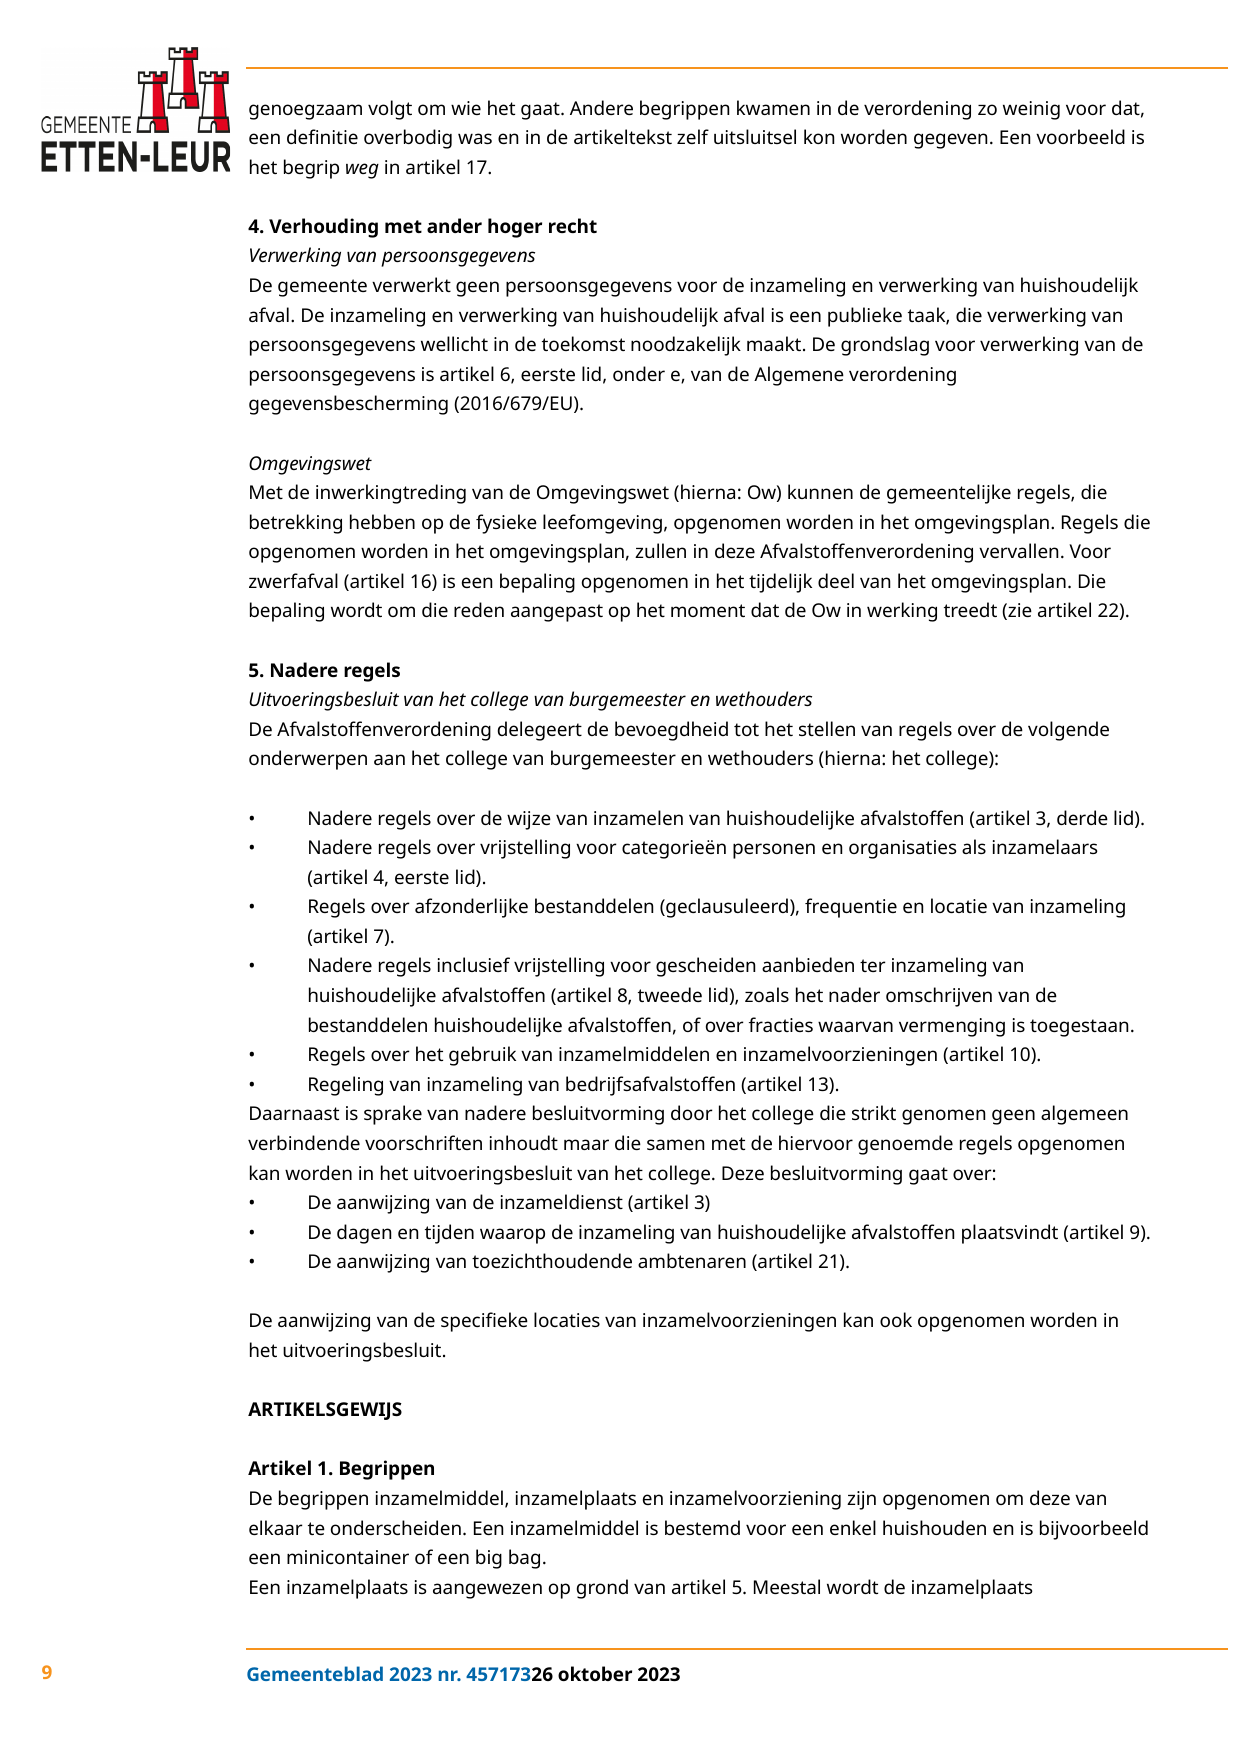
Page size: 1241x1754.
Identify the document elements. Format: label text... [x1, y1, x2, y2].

text Daarnaast is sprake van nadere besluitvorming door het college die strikt genomen geen algemeen verbindende voorschriften inhoudt maar die samen met de hiervoor genoemde regels opgenomen kan worden in het uitvoeringsbesluit van het college. Deze besluitvorming gaat over: [248, 1101, 1152, 1186]
list Nadere regels over de wijze van inzamelen van huishoudelijke afvalstoffen (artikel 3, derde lid). [248, 805, 1152, 831]
text 5. Nadere regels [248, 657, 1152, 683]
list Regels over het gebruik van inzamelmiddelen en inzamelvoorzieningen (artikel 10). [248, 1041, 1152, 1067]
text Uitvoeringsbesluit van het college van burgemeester en wethouders [248, 686, 1152, 712]
text ARTIKELSGEWIJS [248, 1396, 1152, 1422]
list Nadere regels inclusief vrijstelling voor gescheiden aanbieden ter inzameling van huishoudelijke afvalstoffen (artikel 8, tweede lid), zoals het nader omschrijven van de bestanddelen huishoudelijke afvalstoffen, of over fracties waarvan vermenging is toegestaan. [248, 953, 1152, 1038]
list De aanwijzing van toezichthoudende ambtenaren (artikel 21). [248, 1248, 1152, 1274]
text Verwerking van persoonsgegevens [248, 243, 1152, 268]
text Een inzamelplaats is aangewezen op grond van artikel 5. Meestal wordt de inzamelplaats [248, 1574, 1152, 1600]
list De aanwijzing van de inzameldienst (artikel 3) [248, 1189, 1152, 1215]
text De aanwijzing van de specifieke locaties van inzamelvoorzieningen kan ook opgenomen worden in het uitvoeringsbesluit. [248, 1308, 1152, 1363]
list Regeling van inzameling van bedrijfsafvalstoffen (artikel 13). [248, 1071, 1152, 1097]
text Artikel 1. Begrippen [248, 1456, 1152, 1481]
list Nadere regels over vrijstelling voor categorieën personen en organisaties als inzamelaars (artikel 4, eerste lid). [248, 834, 1152, 890]
text De Afvalstoffenverordening delegeert de bevoegdheid tot het stellen van regels over de volgende onderwerpen aan het college van burgemeester en wethouders (hierna: het college): [248, 716, 1152, 771]
text genoegzaam volgt om wie het gaat. Andere begrippen kwamen in de verordening zo weinig voor dat, een definitie overbodig was en in de artikeltekst zelf uitsluitsel kon worden gegeven. Een voorbeeld is het begrip weg in artikel 17. [248, 95, 1152, 180]
list Regels over afzonderlijke bestanddelen (geclausuleerd), frequentie en locatie van inzameling (artikel 7). [248, 893, 1152, 949]
text Met de inwerkingtreding van de Omgevingswet (hierna: Ow) kunnen de gemeentelijke regels, die betrekking hebben op de fysieke leefomgeving, opgenomen worden in het omgevingsplan. Regels die opgenomen worden in het omgevingsplan, zullen in deze Afvalstoffenverordening vervallen. Voor zwerfafval (artikel 16) is een bepaling opgenomen in het tijdelijk deel van het omgevingsplan. Die bepaling wordt om die reden aangepast op het moment dat de Ow in werking treedt (zie artikel 22). [248, 479, 1152, 623]
picture [41, 47, 231, 172]
text Omgevingswet [248, 450, 1152, 476]
text De begrippen inzamelmiddel, inzamelplaats en inzamelvoorziening zijn opgenomen om deze van elkaar te onderscheiden. Een inzamelmiddel is bestemd voor een enkel huishouden en is bijvoorbeeld een minicontainer of een big bag. [248, 1485, 1152, 1570]
text De gemeente verwerkt geen persoonsgegevens voor de inzameling en verwerking van huishoudelijk afval. De inzameling en verwerking van huishoudelijk afval is een publieke taak, die verwerking van persoonsgegevens wellicht in de toekomst noodzakelijk maakt. De grondslag voor verwerking van de persoonsgegevens is artikel 6, eerste lid, onder e, van de Algemene verordening gegevensbescherming (2016/679/EU). [248, 272, 1152, 416]
text 4. Verhouding met ander hoger recht [248, 213, 1152, 239]
list De dagen en tijden waarop de inzameling van huishoudelijke afvalstoffen plaatsvindt (artikel 9). [248, 1219, 1152, 1245]
